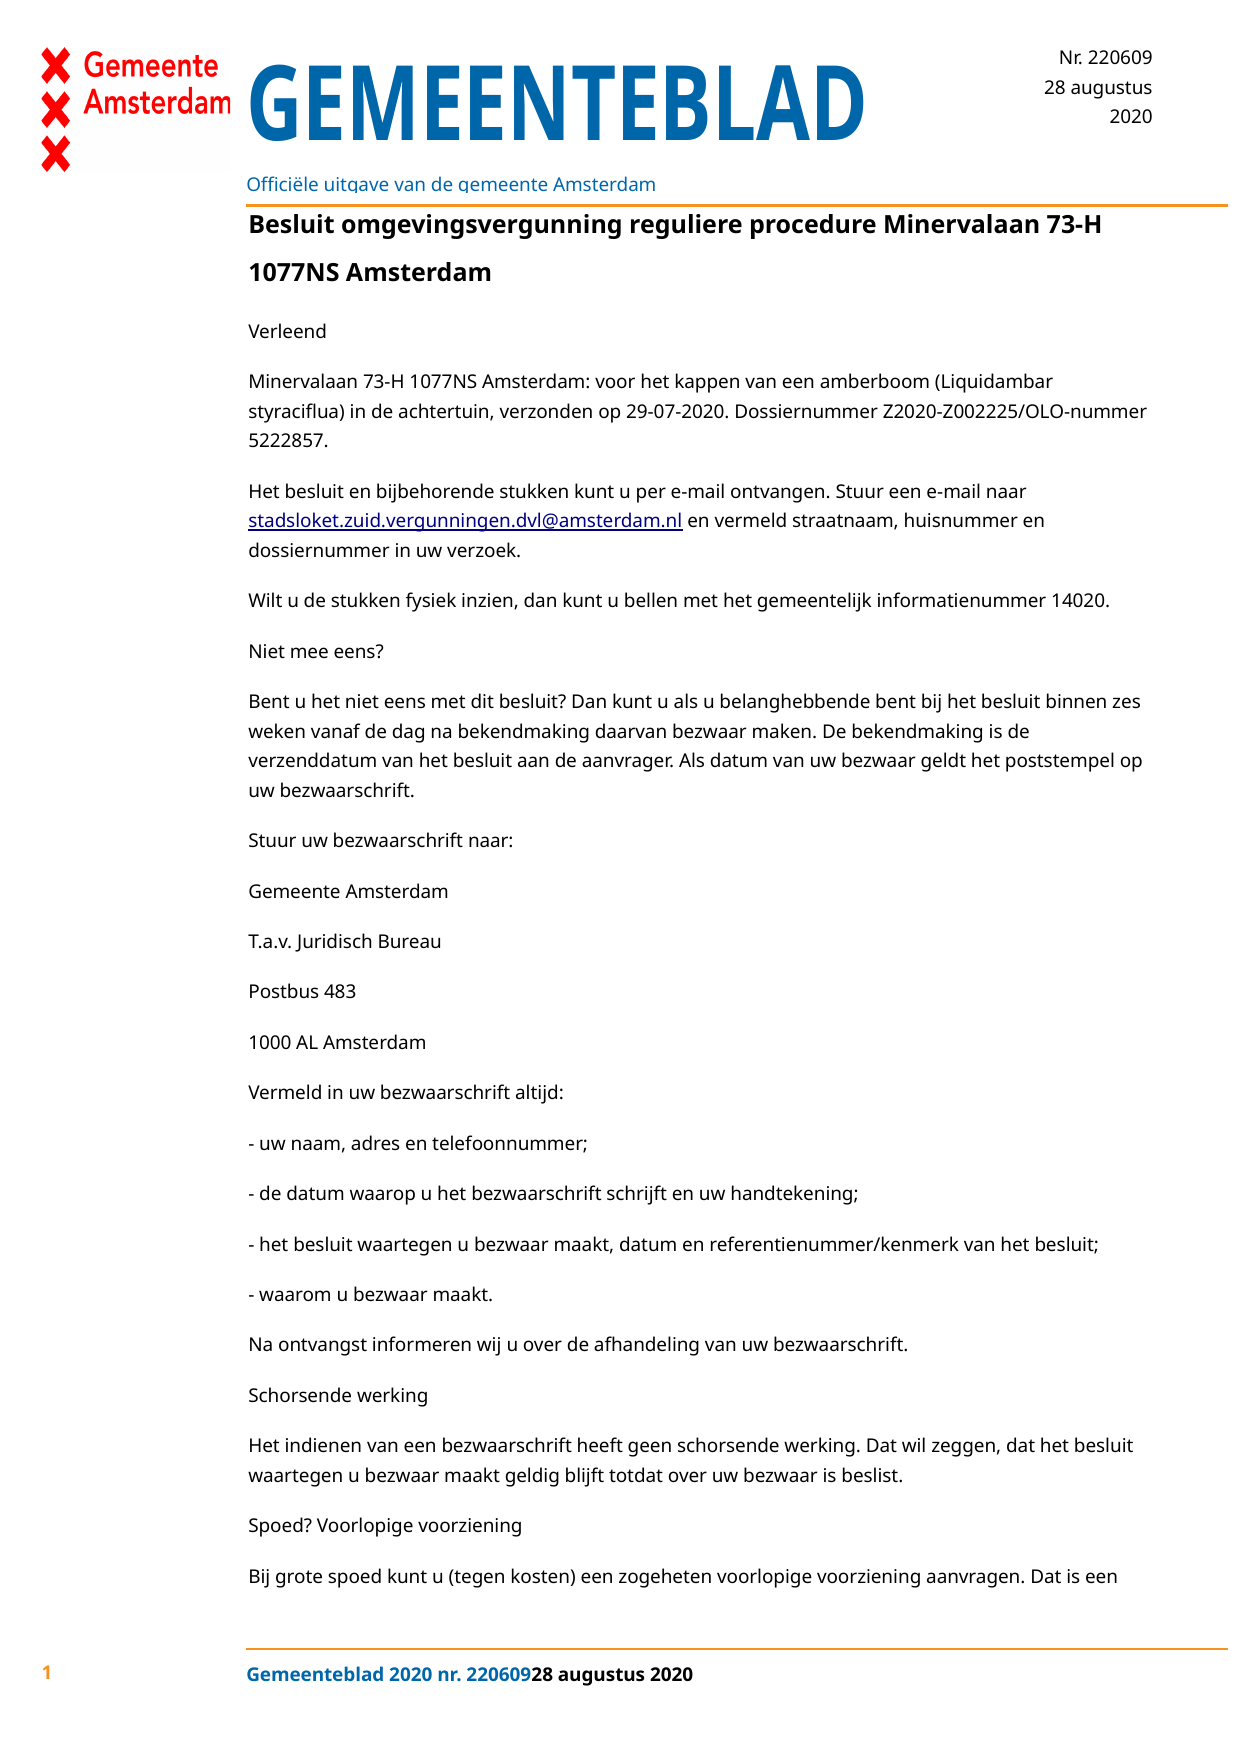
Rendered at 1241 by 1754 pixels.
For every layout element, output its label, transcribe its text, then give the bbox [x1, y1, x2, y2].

text Vermeld in uw bezwaarschrift altijd: [248, 1079, 1152, 1105]
text Het besluit en bijbehorende stukken kunt u per e-mail ontvangen. Stuur een e-mail naar stadsloket.zuid.vergunningen.dvl@amsterdam.nl en vermeld straatnaam, huisnummer en dossiernummer in uw verzoek. [248, 478, 1152, 563]
text - de datum waarop u het bezwaarschrift schrijft en uw handtekening; [248, 1180, 1152, 1206]
text Het indienen van een bezwaarschrift heeft geen schorsende werking. Dat wil zeggen, dat het besluit waartegen u bezwaar maakt geldig blijft totdat over uw bezwaar is beslist. [248, 1432, 1152, 1488]
text - uw naam, adres en telefoonnummer; [248, 1130, 1152, 1156]
picture [41, 47, 231, 172]
text Gemeente Amsterdam [248, 878, 1152, 904]
text Wilt u de stukken fysiek inzien, dan kunt u bellen met het gemeentelijk informatienummer 14020. [248, 587, 1152, 613]
text Niet mee eens? [248, 638, 1152, 664]
text Stuur uw bezwaarschrift naar: [248, 827, 1152, 853]
text Besluit omgevingsvergunning reguliere procedure Minervalaan 73-H 1077NS Amsterdam [248, 207, 1152, 288]
text Verleend [248, 318, 1152, 344]
text - het besluit waartegen u bezwaar maakt, datum en referentienummer/kenmerk van het besluit; [248, 1231, 1152, 1257]
text - waarom u bezwaar maakt. [248, 1281, 1152, 1307]
text Minervalaan 73-H 1077NS Amsterdam: voor het kappen van een amberboom (Liquidambar styraciflua) in de achtertuin, verzonden op 29-07-2020. Dossiernummer Z2020-Z002225/OLO-nummer 5222857. [248, 368, 1152, 453]
text Bent u het niet eens met dit besluit? Dan kunt u als u belanghebbende bent bij het besluit binnen zes weken vanaf de dag na bekendmaking daarvan bezwaar maken. De bekendmaking is de verzenddatum van het besluit aan de aanvrager. Als datum van uw bezwaar geldt het poststempel op uw bezwaarschrift. [248, 688, 1152, 803]
text Postbus 483 [248, 979, 1152, 1004]
text Bij grote spoed kunt u (tegen kosten) een zogeheten voorlopige voorziening aanvragen. Dat is een [248, 1563, 1152, 1589]
text Spoed? Voorlopige voorziening [248, 1512, 1152, 1538]
text T.a.v. Juridisch Bureau [248, 928, 1152, 954]
text Schorsende werking [248, 1382, 1152, 1408]
text Na ontvangst informeren wij u over de afhandeling van uw bezwaarschrift. [248, 1332, 1152, 1357]
text 1000 AL Amsterdam [248, 1029, 1152, 1055]
